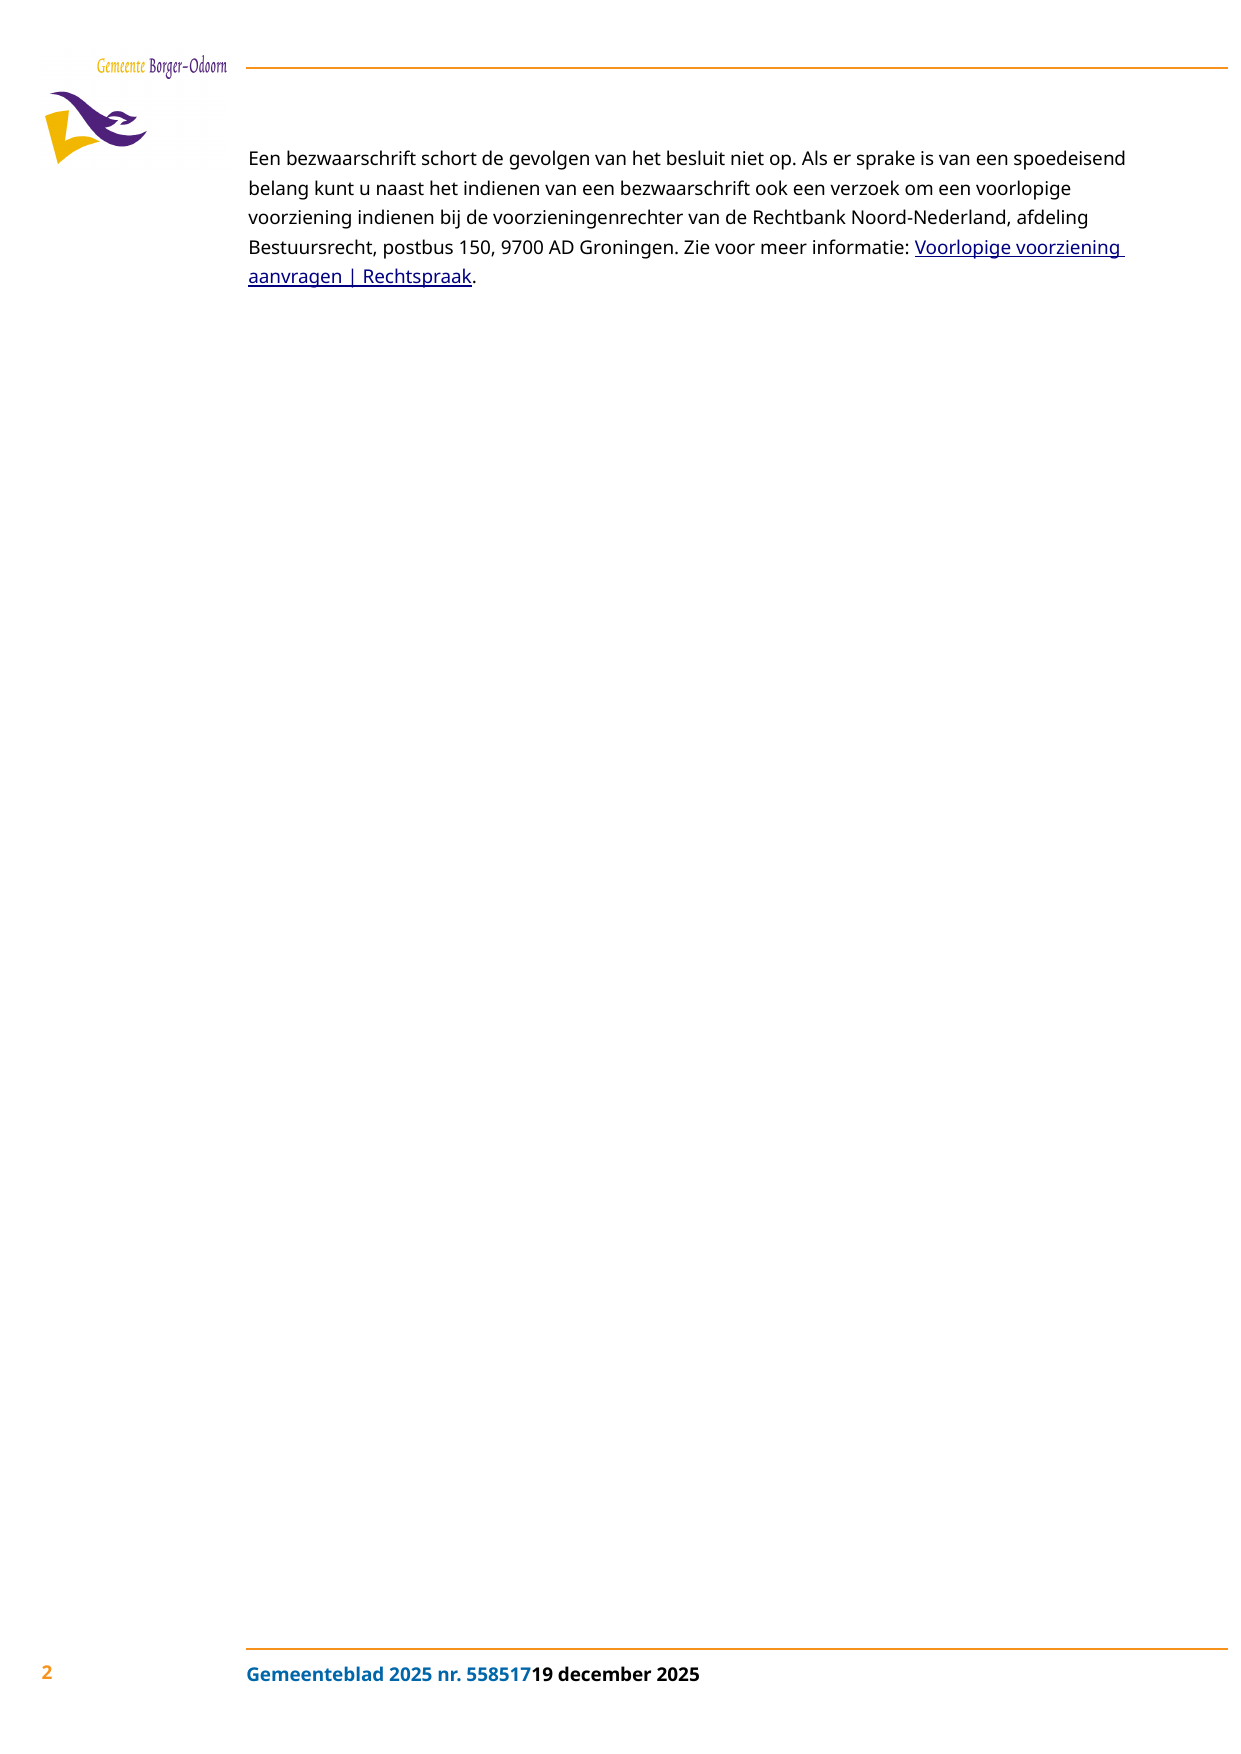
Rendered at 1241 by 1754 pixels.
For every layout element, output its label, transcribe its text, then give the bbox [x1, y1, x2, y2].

text Een bezwaarschrift schort de gevolgen van het besluit niet op. Als er sprake is van een spoedeisend belang kunt u naast het indienen van een bezwaarschrift ook een verzoek om een voorlopige voorziening indienen bij de voorzieningenrechter van de Rechtbank Noord-Nederland, afdeling Bestuursrecht, postbus 150, 9700 AD Groningen. Zie voor meer informatie: Voorlopige voorziening aanvragen | Rechtspraak. [248, 145, 1152, 289]
picture [41, 47, 231, 172]
